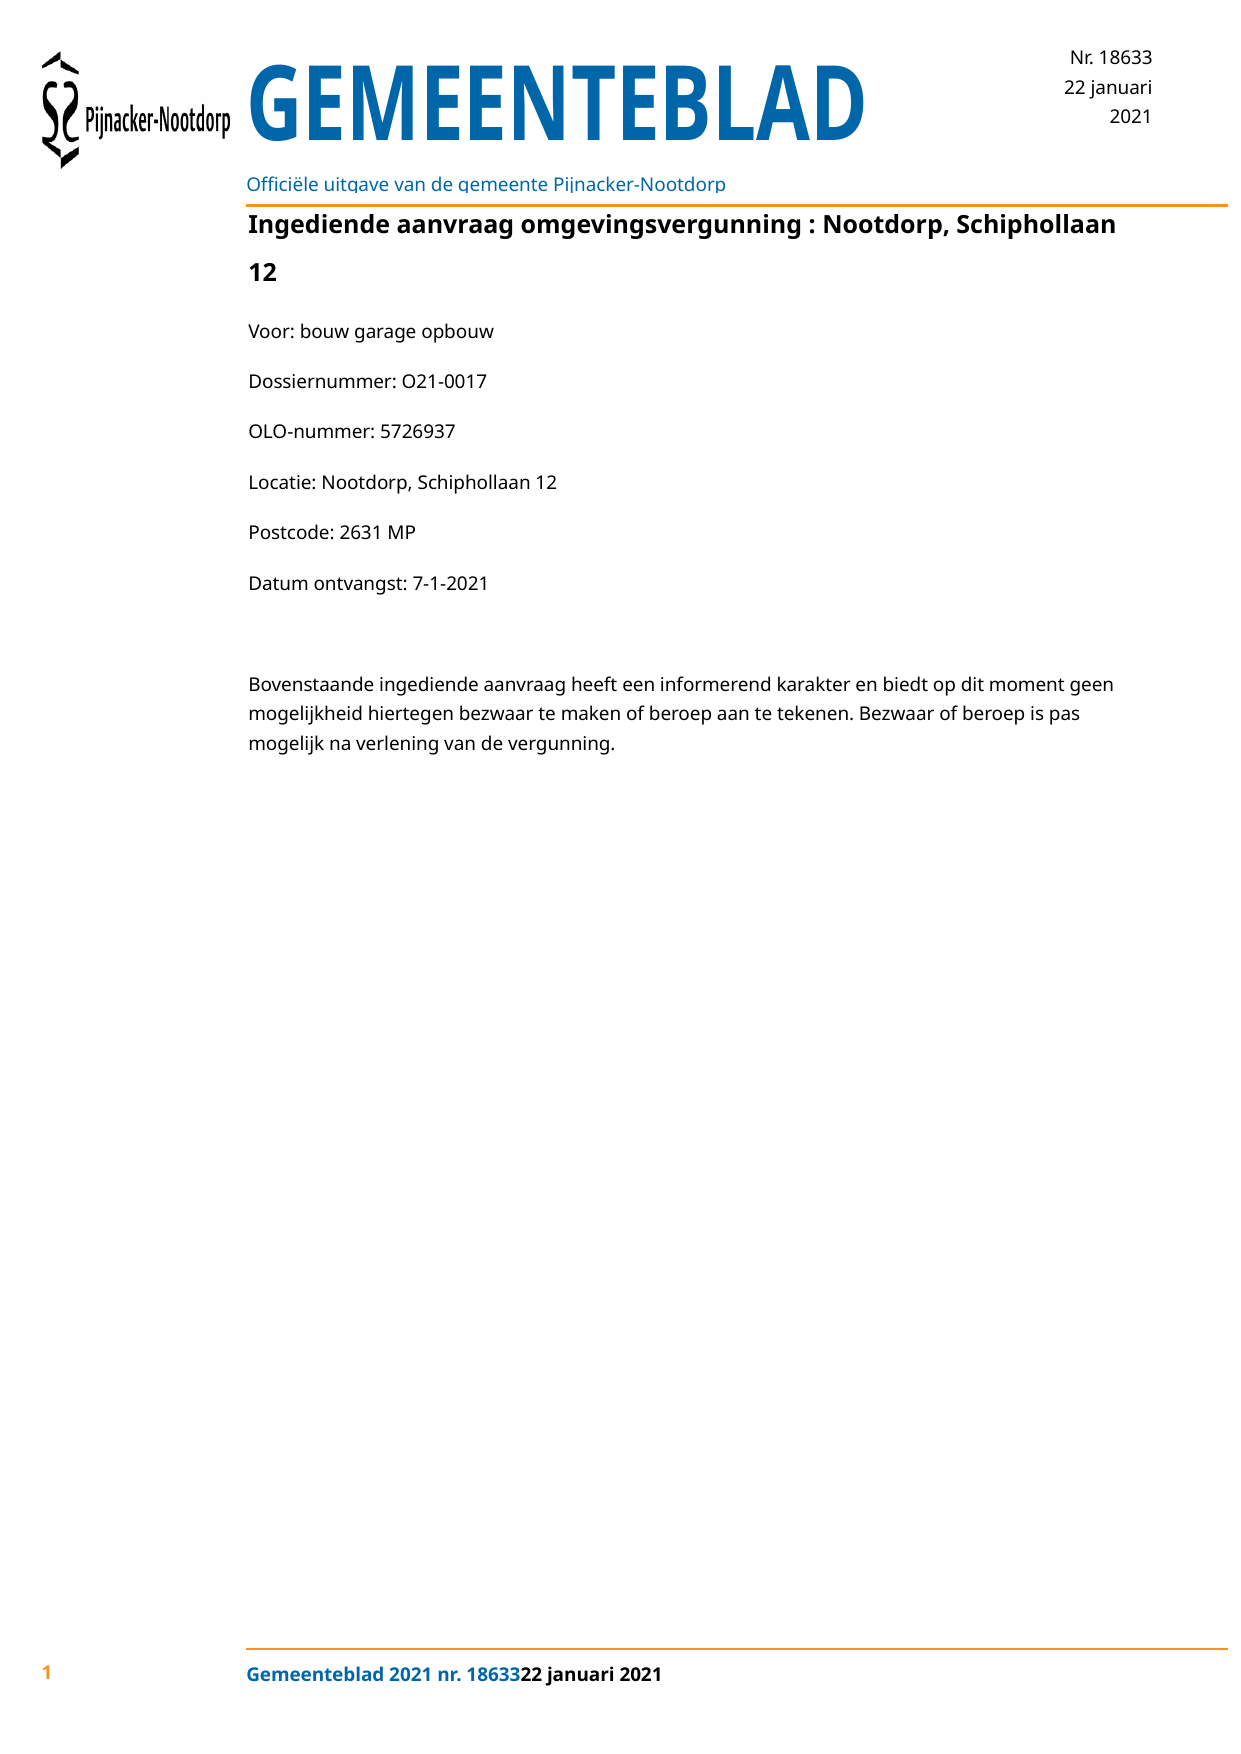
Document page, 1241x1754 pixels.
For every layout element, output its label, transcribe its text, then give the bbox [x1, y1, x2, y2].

text Bovenstaande ingediende aanvraag heeft een informerend karakter en biedt op dit moment geen mogelijkheid hiertegen bezwaar te maken of beroep aan te tekenen. Bezwaar of beroep is pas mogelijk na verlening van de vergunning. [248, 671, 1152, 756]
text Ingediende aanvraag omgevingsvergunning : Nootdorp, Schiphollaan 12 [248, 207, 1152, 288]
text Voor: bouw garage opbouw [248, 318, 1152, 344]
text OLO-nummer: 5726937 [248, 419, 1152, 444]
text Dossiernummer: O21-0017 [248, 368, 1152, 394]
text Postcode: 2631 MP [248, 519, 1152, 545]
text Locatie: Nootdorp, Schiphollaan 12 [248, 469, 1152, 495]
picture [41, 47, 231, 172]
text Datum ontvangst: 7-1-2021 [248, 570, 1152, 596]
